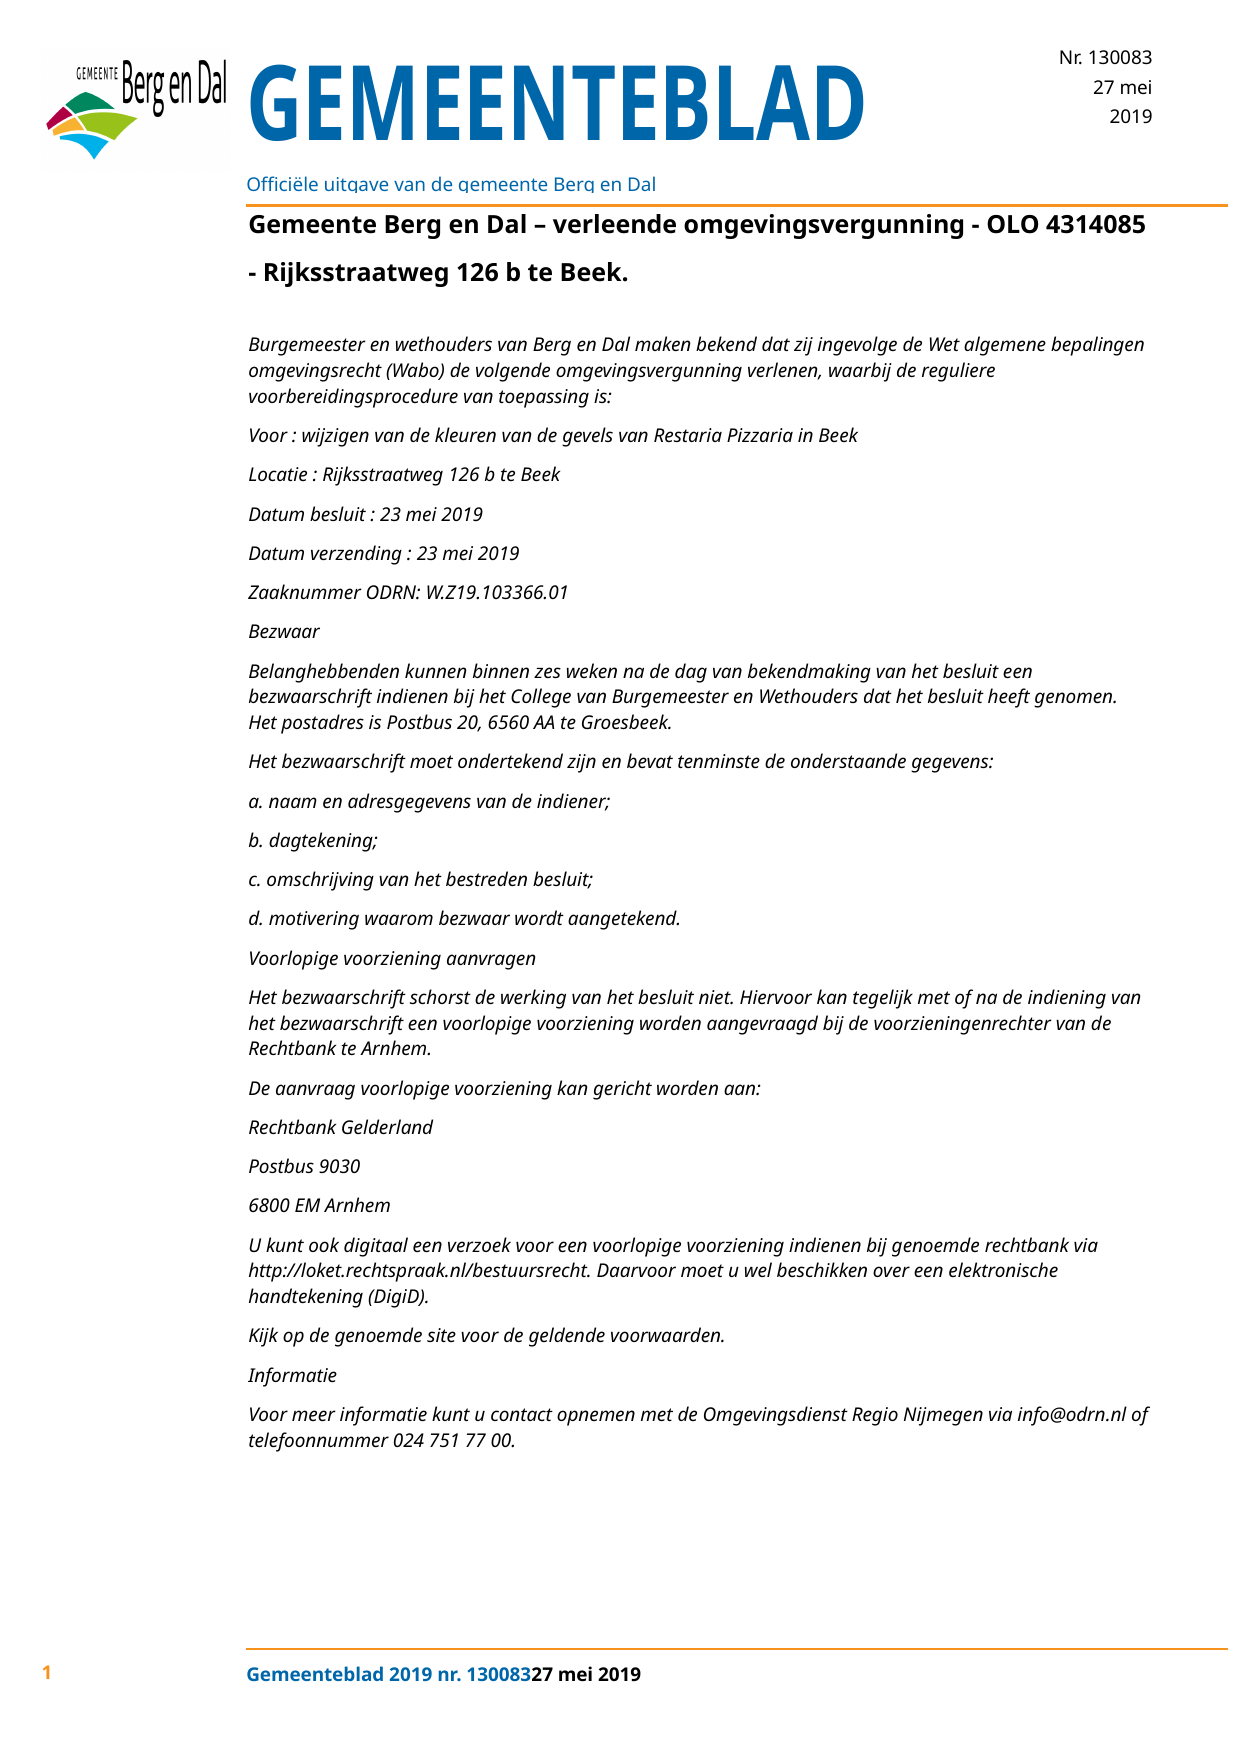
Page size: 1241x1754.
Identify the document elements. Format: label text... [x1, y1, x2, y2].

text Datum verzending : 23 mei 2019 [248, 540, 1152, 566]
picture [41, 47, 231, 172]
text Belanghebbenden kunnen binnen zes weken na de dag van bekendmaking van het besluit een bezwaarschrift indienen bij het College van Burgemeester en Wethouders dat het besluit heeft genomen. Het postadres is Postbus 20, 6560 AA te Groesbeek. [248, 658, 1152, 735]
text Informatie [248, 1362, 1152, 1388]
text Postbus 9030 [248, 1153, 1152, 1179]
text d. motivering waarom bezwaar wordt aangetekend. [248, 906, 1152, 931]
text c. omschrijving van het bestreden besluit; [248, 866, 1152, 892]
text U kunt ook digitaal een verzoek voor een voorlopige voorziening indienen bij genoemde rechtbank via http://loket.rechtspraak.nl/bestuursrecht. Daarvoor moet u wel beschikken over een elektronische handtekening (DigiD). [248, 1232, 1152, 1309]
text De aanvraag voorlopige voorziening kan gericht worden aan: [248, 1075, 1152, 1101]
text Voor meer informatie kunt u contact opnemen met de Omgevingsdienst Regio Nijmegen via info@odrn.nl of telefoonnummer 024 751 77 00. [248, 1401, 1152, 1453]
text Burgemeester en wethouders van Berg en Dal maken bekend dat zij ingevolge de Wet algemene bepalingen omgevingsrecht (Wabo) de volgende omgevingsvergunning verlenen, waarbij de reguliere voorbereidingsprocedure van toepassing is: [248, 331, 1152, 409]
text Het bezwaarschrift moet ondertekend zijn en bevat tenminste de onderstaande gegevens: [248, 748, 1152, 774]
text Bezwaar [248, 618, 1152, 644]
text Rechtbank Gelderland [248, 1114, 1152, 1140]
text b. dagtekening; [248, 827, 1152, 853]
text a. naam en adresgegevens van de indiener; [248, 788, 1152, 813]
text Het bezwaarschrift schorst de werking van het besluit niet. Hiervoor kan tegelijk met of na de indiening van het bezwaarschrift een voorlopige voorziening worden aangevraagd bij de voorzieningenrechter van de Rechtbank te Arnhem. [248, 984, 1152, 1061]
text Gemeente Berg en Dal – verleende omgevingsvergunning - OLO 4314085 - Rijksstraatweg 126 b te Beek. [248, 207, 1152, 288]
text Datum besluit : 23 mei 2019 [248, 501, 1152, 526]
text 6800 EM Arnhem [248, 1193, 1152, 1218]
text Zaaknummer ODRN: W.Z19.103366.01 [248, 579, 1152, 605]
text Locatie : Rijksstraatweg 126 b te Beek [248, 461, 1152, 487]
text Voorlopige voorziening aanvragen [248, 945, 1152, 971]
text Kijk op de genoemde site voor de geldende voorwaarden. [248, 1323, 1152, 1348]
text Voor : wijzigen van de kleuren van de gevels van Restaria Pizzaria in Beek [248, 422, 1152, 448]
